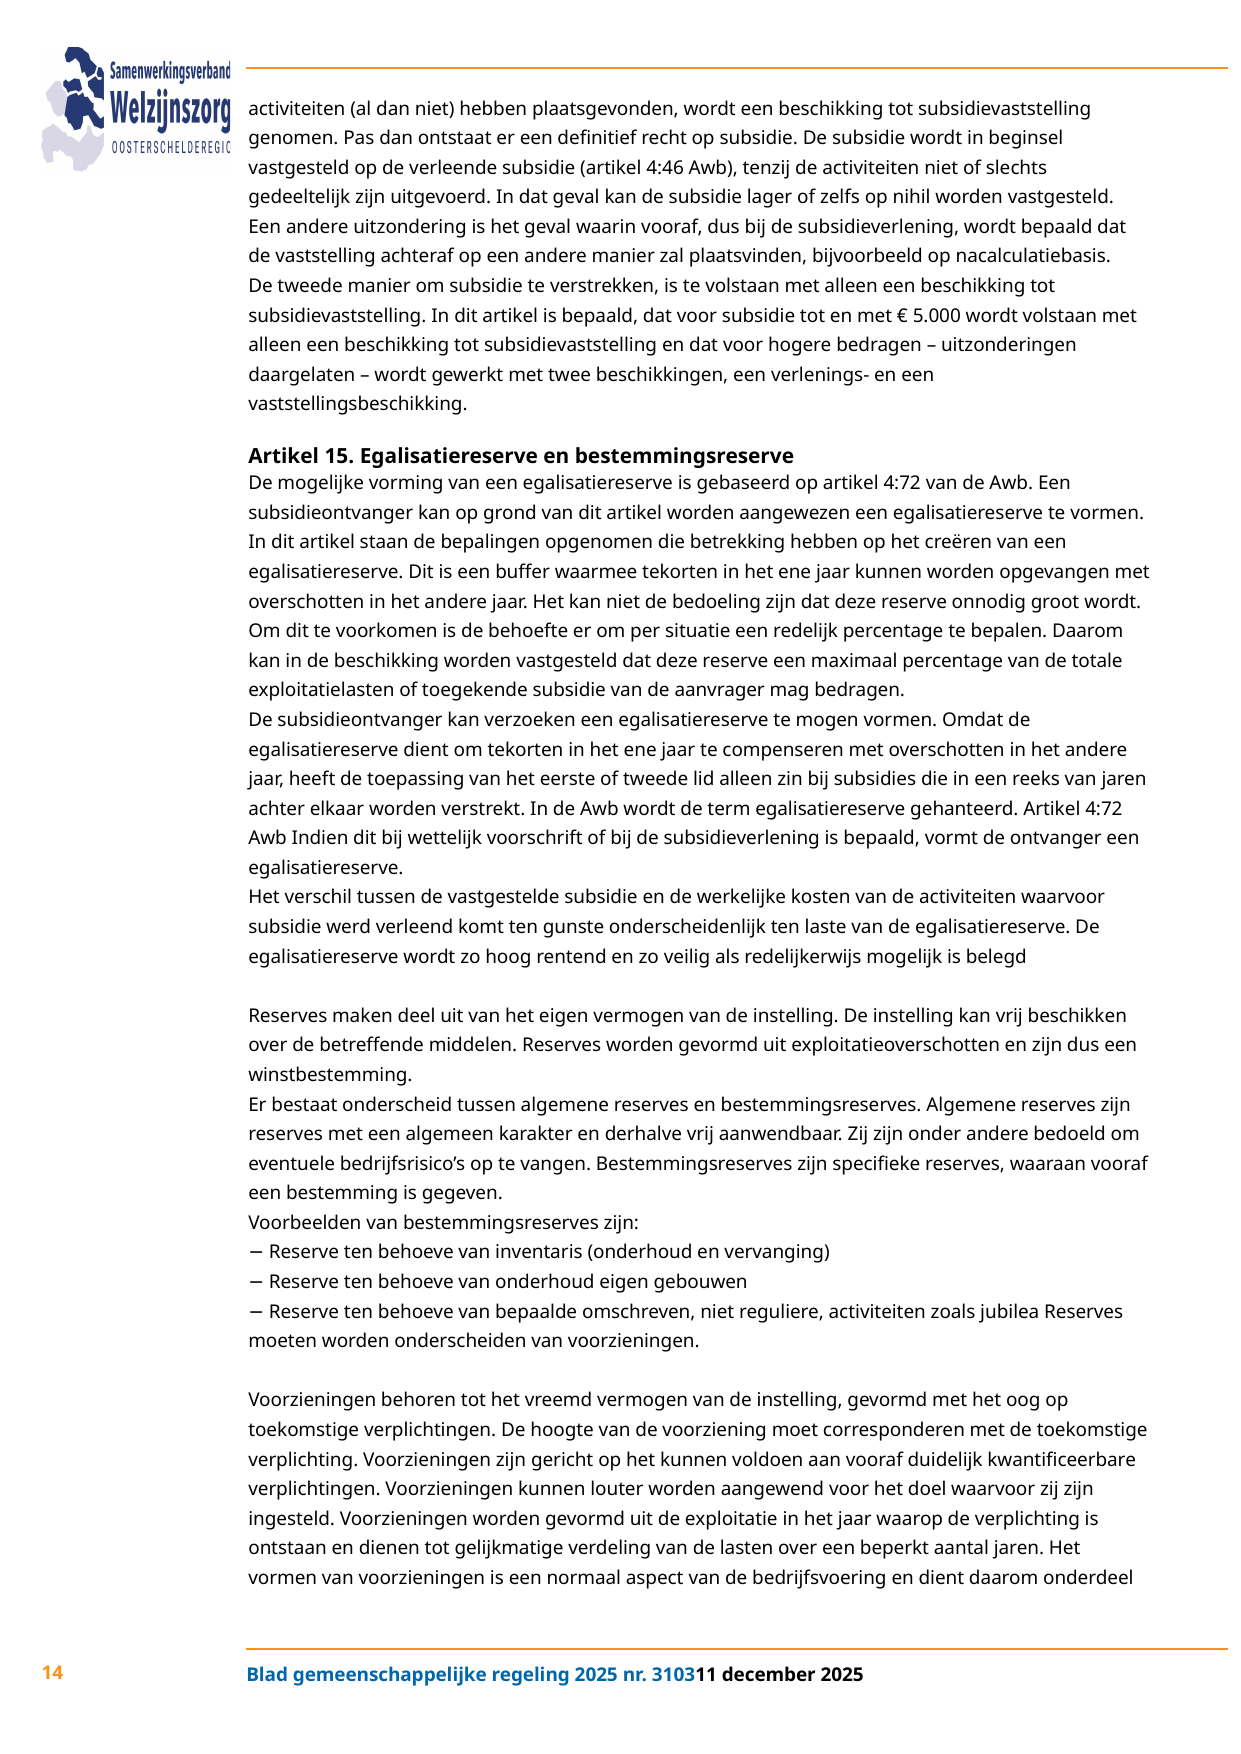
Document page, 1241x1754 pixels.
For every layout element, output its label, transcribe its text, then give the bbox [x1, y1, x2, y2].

text Voorzieningen behoren tot het vreemd vermogen van de instelling, gevormd met het oog op toekomstige verplichtingen. De hoogte van de voorziening moet corresponderen met de toekomstige verplichting. Voorzieningen zijn gericht op het kunnen voldoen aan vooraf duidelijk kwantificeerbare verplichtingen. Voorzieningen kunnen louter worden aangewend voor het doel waarvoor zij zijn ingesteld. Voorzieningen worden gevormd uit de exploitatie in het jaar waarop de verplichting is ontstaan en dienen tot gelijkmatige verdeling van de lasten over een beperkt aantal jaren. Het vormen van voorzieningen is een normaal aspect van de bedrijfsvoering en dient daarom onderdeel [248, 1387, 1152, 1590]
text Reserves maken deel uit van het eigen vermogen van de instelling. De instelling kan vrij beschikken over de betreffende middelen. Reserves worden gevormd uit exploitatieoverschotten en zijn dus een winstbestemming. [248, 1002, 1152, 1087]
text De mogelijke vorming van een egalisatiereserve is gebaseerd op artikel 4:72 van de Awb. Een subsidieontvanger kan op grond van dit artikel worden aangewezen een egalisatiereserve te vormen. [248, 469, 1152, 525]
text In dit artikel staan de bepalingen opgenomen die betrekking hebben op het creëren van een egalisatiereserve. Dit is een buffer waarmee tekorten in het ene jaar kunnen worden opgevangen met overschotten in het andere jaar. Het kan niet de bedoeling zijn dat deze reserve onnodig groot wordt. Om dit te voorkomen is de behoefte er om per situatie een redelijk percentage te bepalen. Daarom kan in de beschikking worden vastgesteld dat deze reserve een maximaal percentage van de totale exploitatielasten of toegekende subsidie van de aanvrager mag bedragen. [248, 529, 1152, 702]
text Artikel 15. Egalisatiereserve en bestemmingsreserve [248, 441, 1152, 469]
text − Reserve ten behoeve van onderhoud eigen gebouwen [248, 1268, 1152, 1294]
text Het verschil tussen de vastgestelde subsidie en de werkelijke kosten van de activiteiten waarvoor subsidie werd verleend komt ten gunste onderscheidenlijk ten laste van de egalisatiereserve. De egalisatiereserve wordt zo hoog rentend en zo veilig als redelijkerwijs mogelijk is belegd [248, 884, 1152, 968]
text De subsidieontvanger kan verzoeken een egalisatiereserve te mogen vormen. Omdat de egalisatiereserve dient om tekorten in het ene jaar te compenseren met overschotten in het andere jaar, heeft de toepassing van het eerste of tweede lid alleen zin bij subsidies die in een reeks van jaren achter elkaar worden verstrekt. In de Awb wordt de term egalisatiereserve gehanteerd. Artikel 4:72 Awb Indien dit bij wettelijk voorschrift of bij de subsidieverlening is bepaald, vormt de ontvanger een egalisatiereserve. [248, 706, 1152, 880]
text De tweede manier om subsidie te verstrekken, is te volstaan met alleen een beschikking tot subsidievaststelling. In dit artikel is bepaald, dat voor subsidie tot en met € 5.000 wordt volstaan met alleen een beschikking tot subsidievaststelling en dat voor hogere bedragen – uitzonderingen daargelaten – wordt gewerkt met twee beschikkingen, een verlenings- en een vaststellingsbeschikking. [248, 272, 1152, 416]
text activiteiten (al dan niet) hebben plaatsgevonden, wordt een beschikking tot subsidievaststelling genomen. Pas dan ontstaat er een definitief recht op subsidie. De subsidie wordt in beginsel vastgesteld op de verleende subsidie (artikel 4:46 Awb), tenzij de activiteiten niet of slechts gedeeltelijk zijn uitgevoerd. In dat geval kan de subsidie lager of zelfs op nihil worden vastgesteld. Een andere uitzondering is het geval waarin vooraf, dus bij de subsidieverlening, wordt bepaald dat de vaststelling achteraf op een andere manier zal plaatsvinden, bijvoorbeeld op nacalculatiebasis. [248, 95, 1152, 268]
text − Reserve ten behoeve van inventaris (onderhoud en vervanging) [248, 1239, 1152, 1264]
picture [41, 47, 231, 172]
text − Reserve ten behoeve van bepaalde omschreven, niet reguliere, activiteiten zoals jubilea Reserves moeten worden onderscheiden van voorzieningen. [248, 1298, 1152, 1353]
text Voorbeelden van bestemmingsreserves zijn: [248, 1209, 1152, 1235]
text Er bestaat onderscheid tussen algemene reserves en bestemmingsreserves. Algemene reserves zijn reserves met een algemeen karakter en derhalve vrij aanwendbaar. Zij zijn onder andere bedoeld om eventuele bedrijfsrisico’s op te vangen. Bestemmingsreserves zijn specifieke reserves, waaraan vooraf een bestemming is gegeven. [248, 1091, 1152, 1205]
